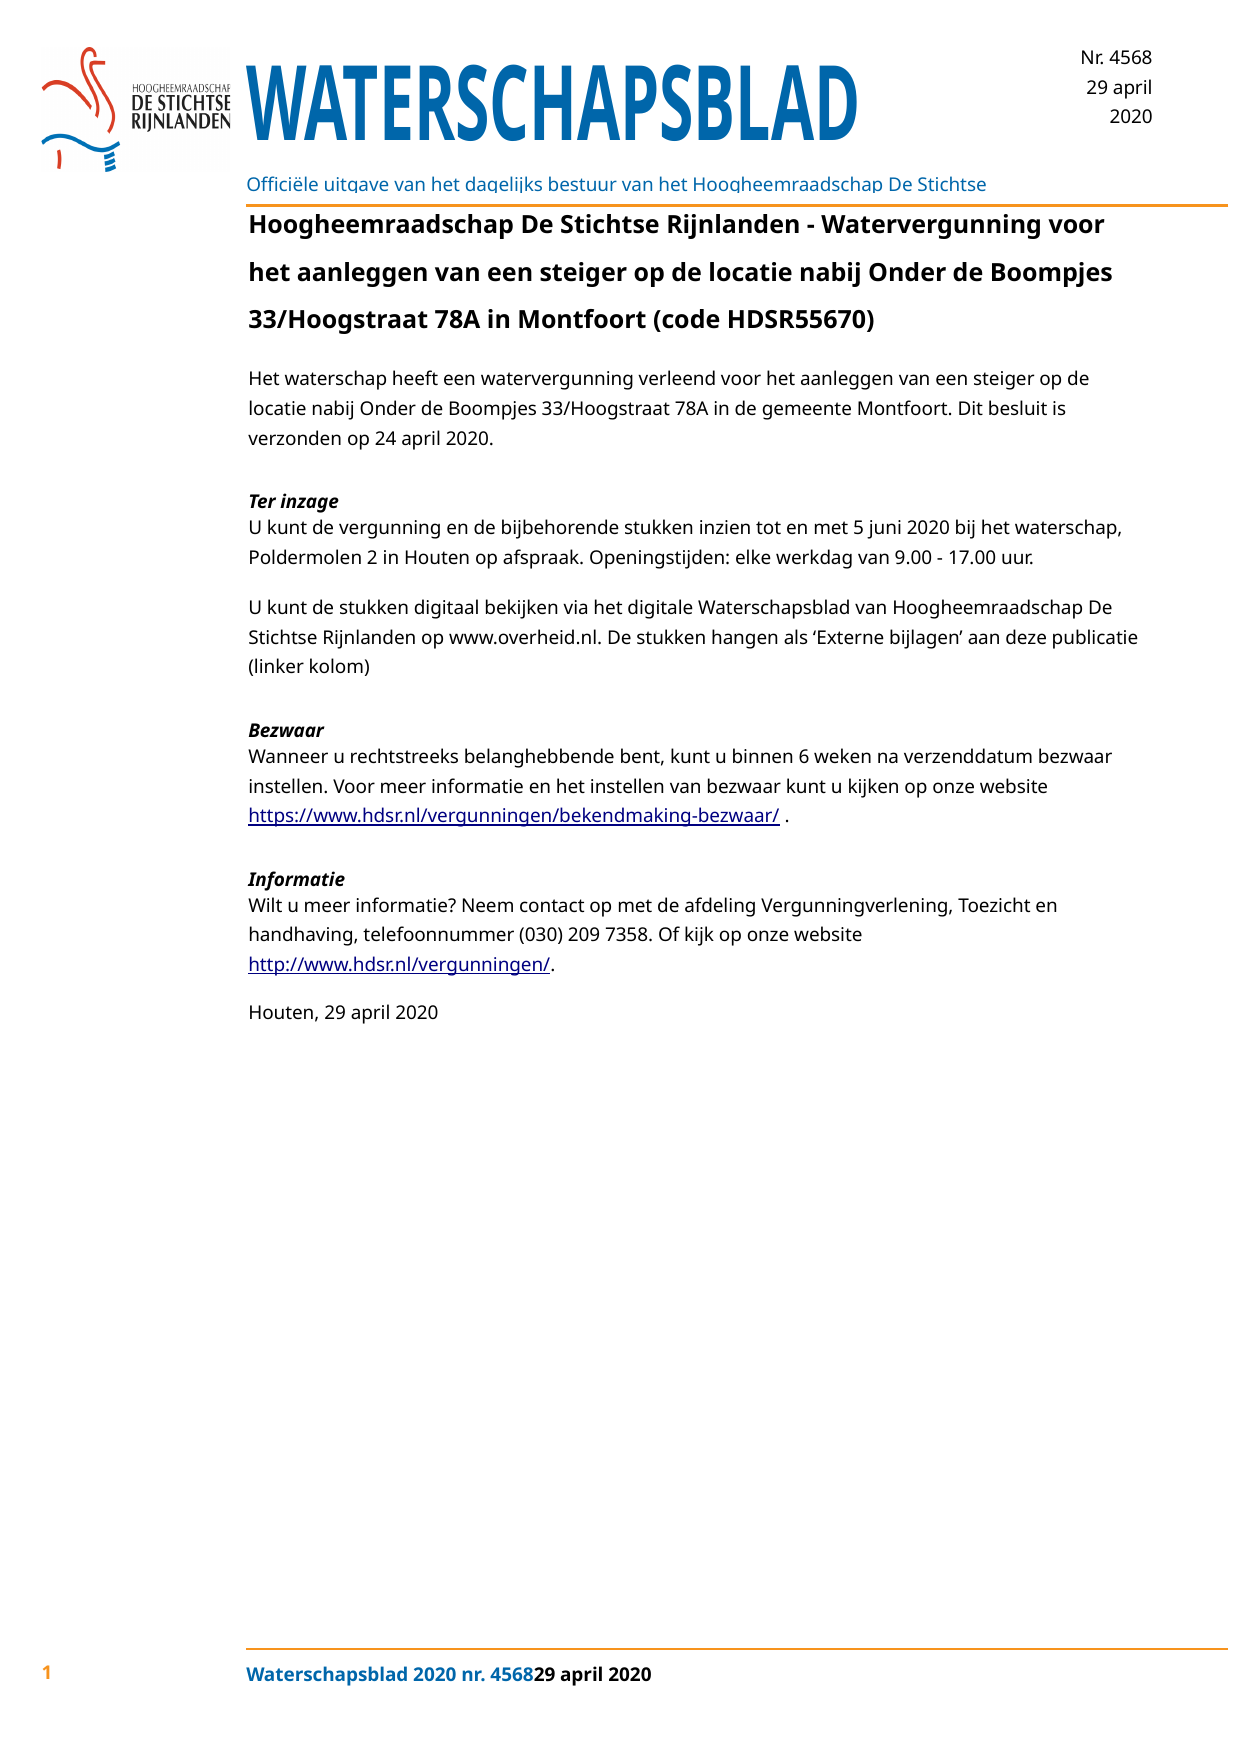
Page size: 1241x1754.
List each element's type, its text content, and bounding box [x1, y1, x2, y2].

text Wanneer u rechtstreeks belanghebbende bent, kunt u binnen 6 weken na verzenddatum bezwaar instellen. Voor meer informatie en het instellen van bezwaar kunt u kijken op onze website https://www.hdsr.nl/vergunningen/bekendmaking-bezwaar/ . [248, 743, 1152, 828]
text Bezwaar [248, 717, 1152, 743]
text U kunt de stukken digitaal bekijken via het digitale Waterschapsblad van Hoogheemraadschap De Stichtse Rijnlanden op www.overheid.nl. De stukken hangen als ‘Externe bijlagen’ aan deze publicatie (linker kolom) [248, 594, 1152, 679]
text Ter inzage [248, 489, 1152, 514]
text Hoogheemraadschap De Stichtse Rijnlanden - Watervergunning voor het aanleggen van een steiger op de locatie nabij Onder de Boompjes 33/Hoogstraat 78A in Montfoort (code HDSR55670) [248, 207, 1152, 336]
text Houten, 29 april 2020 [248, 999, 1152, 1025]
text Informatie [248, 866, 1152, 892]
text U kunt de vergunning en de bijbehorende stukken inzien tot en met 5 juni 2020 bij het waterschap, Poldermolen 2 in Houten op afspraak. Openingstijden: elke werkdag van 9.00 - 17.00 uur. [248, 514, 1152, 570]
text Het waterschap heeft een watervergunning verleend voor het aanleggen van een steiger op de locatie nabij Onder de Boompjes 33/Hoogstraat 78A in de gemeente Montfoort. Dit besluit is verzonden op 24 april 2020. [248, 366, 1152, 450]
picture [41, 47, 231, 172]
text Wilt u meer informatie? Neem contact op met de afdeling Vergunningverlening, Toezicht en handhaving, telefoonnummer (030) 209 7358. Of kijk op onze website http://www.hdsr.nl/vergunningen/. [248, 892, 1152, 977]
